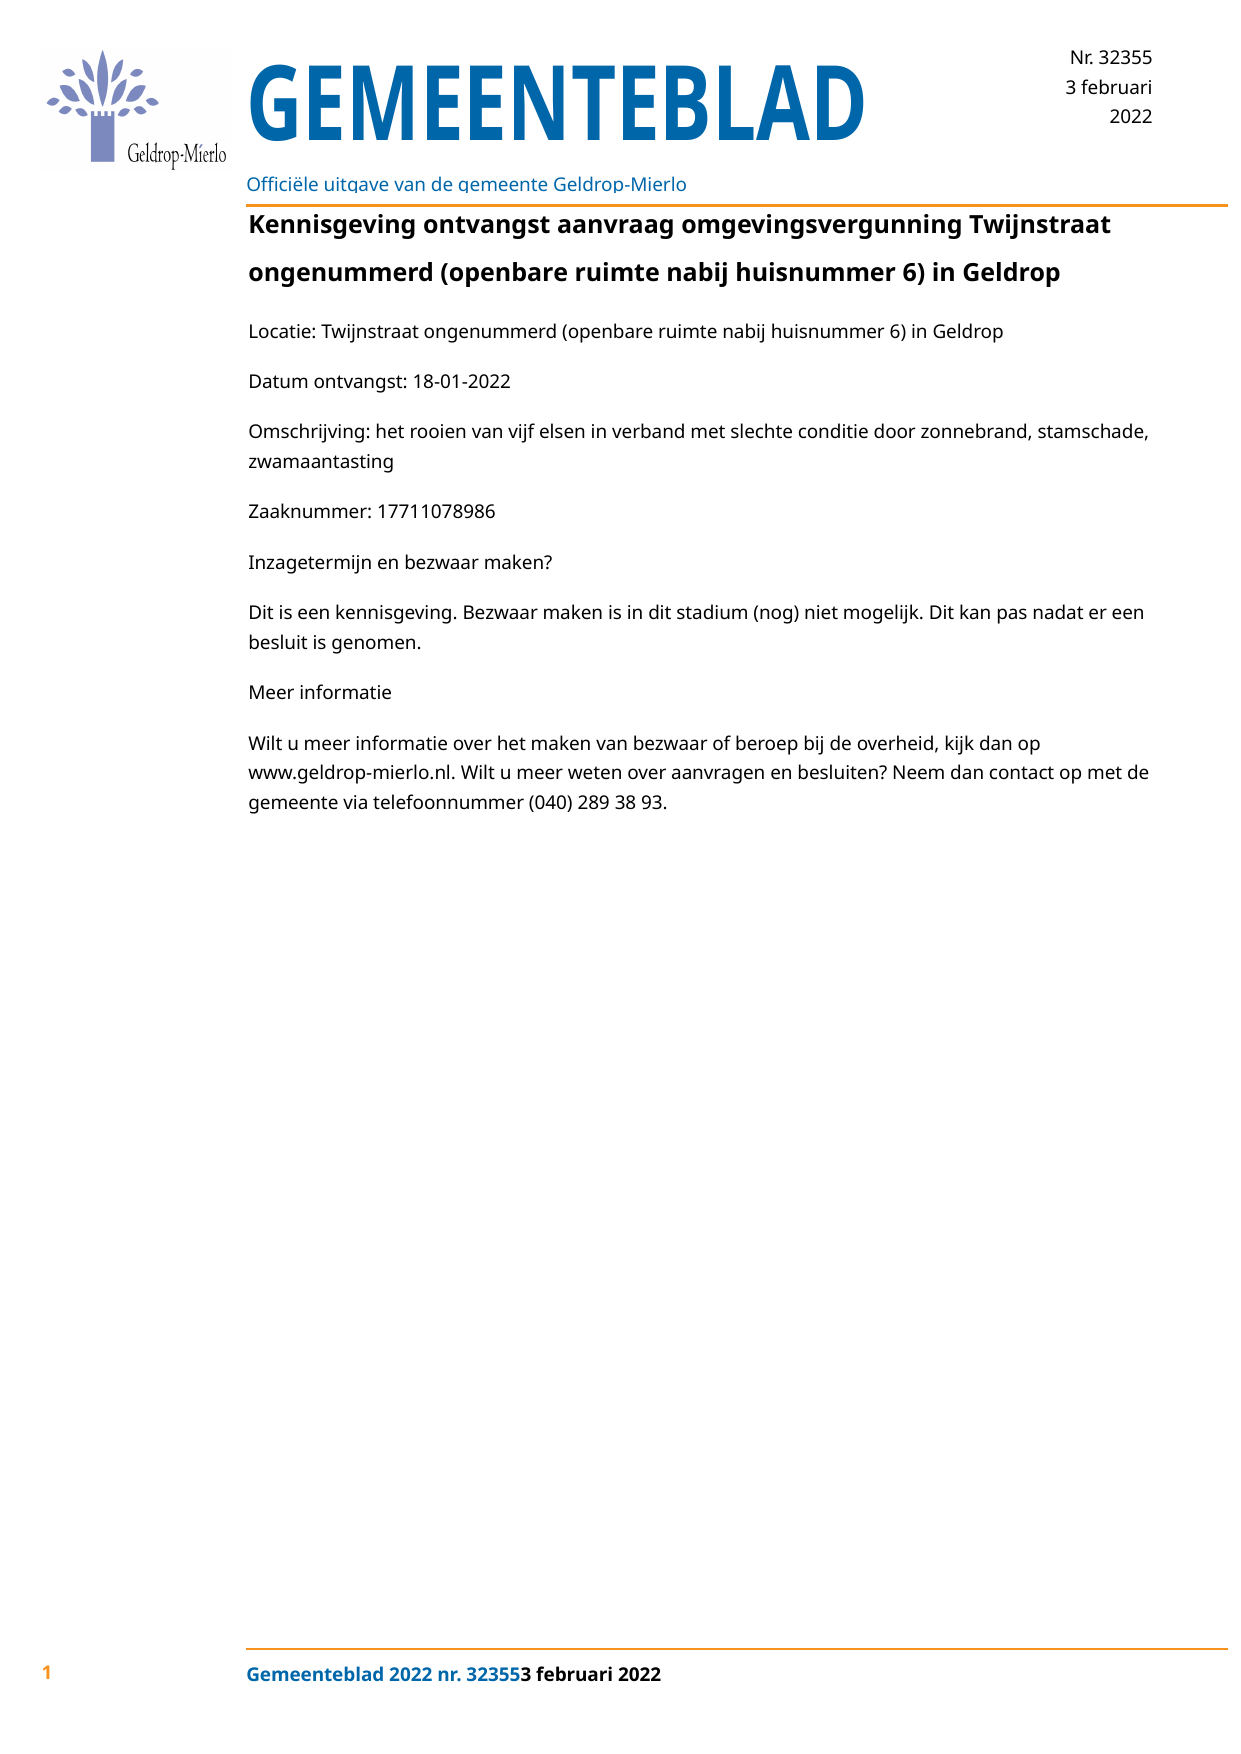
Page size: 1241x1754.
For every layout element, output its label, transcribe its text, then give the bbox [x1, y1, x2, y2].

text Meer informatie [248, 679, 1152, 705]
text Dit is een kennisgeving. Bezwaar maken is in dit stadium (nog) niet mogelijk. Dit kan pas nadat er een besluit is genomen. [248, 599, 1152, 655]
picture [41, 47, 231, 172]
text Locatie: Twijnstraat ongenummerd (openbare ruimte nabij huisnummer 6) in Geldrop [248, 318, 1152, 344]
text Kennisgeving ontvangst aanvraag omgevingsvergunning Twijnstraat ongenummerd (openbare ruimte nabij huisnummer 6) in Geldrop [248, 207, 1152, 288]
text Omschrijving: het rooien van vijf elsen in verband met slechte conditie door zonnebrand, stamschade, zwamaantasting [248, 419, 1152, 474]
text Zaaknummer: 17711078986 [248, 499, 1152, 524]
text Wilt u meer informatie over het maken van bezwaar of beroep bij de overheid, kijk dan op www.geldrop-mierlo.nl. Wilt u meer weten over aanvragen en besluiten? Neem dan contact op met de gemeente via telefoonnummer (040) 289 38 93. [248, 730, 1152, 815]
text Datum ontvangst: 18-01-2022 [248, 368, 1152, 394]
text Inzagetermijn en bezwaar maken? [248, 549, 1152, 575]
